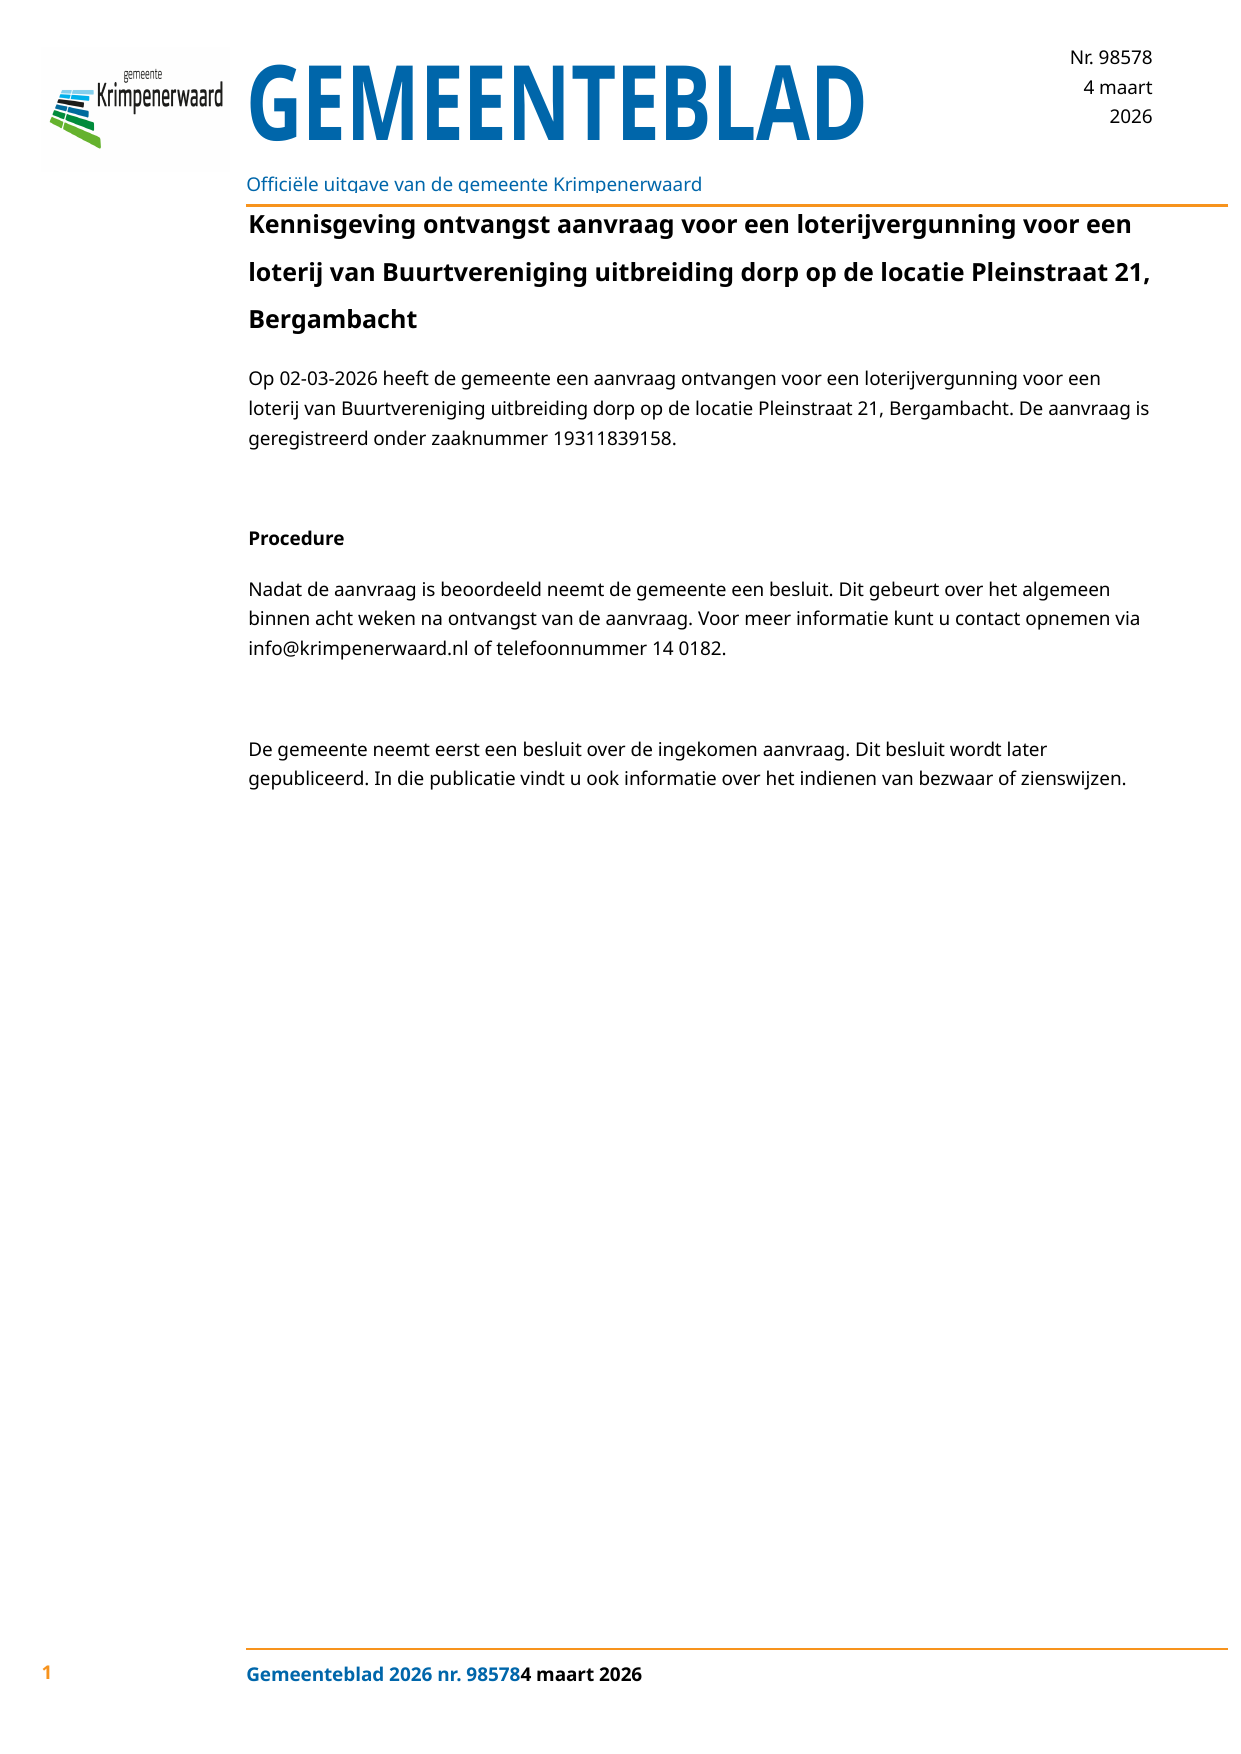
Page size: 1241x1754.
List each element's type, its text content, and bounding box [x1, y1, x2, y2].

text Nadat de aanvraag is beoordeeld neemt de gemeente een besluit. Dit gebeurt over het algemeen binnen acht weken na ontvangst van de aanvraag. Voor meer informatie kunt u contact opnemen via info@krimpenerwaard.nl of telefoonnummer 14 0182. [248, 576, 1152, 661]
text De gemeente neemt eerst een besluit over de ingekomen aanvraag. Dit besluit wordt later gepubliceerd. In die publicatie vindt u ook informatie over het indienen van bezwaar of zienswijzen. [248, 736, 1152, 791]
text Op 02-03-2026 heeft de gemeente een aanvraag ontvangen voor een loterijvergunning voor een loterij van Buurtvereniging uitbreiding dorp op de locatie Pleinstraat 21, Bergambacht. De aanvraag is geregistreerd onder zaaknummer 19311839158. [248, 366, 1152, 450]
text Kennisgeving ontvangst aanvraag voor een loterijvergunning voor een loterij van Buurtvereniging uitbreiding dorp op de locatie Pleinstraat 21, Bergambacht [248, 207, 1152, 336]
picture [41, 47, 231, 172]
text Procedure [248, 526, 1152, 551]
